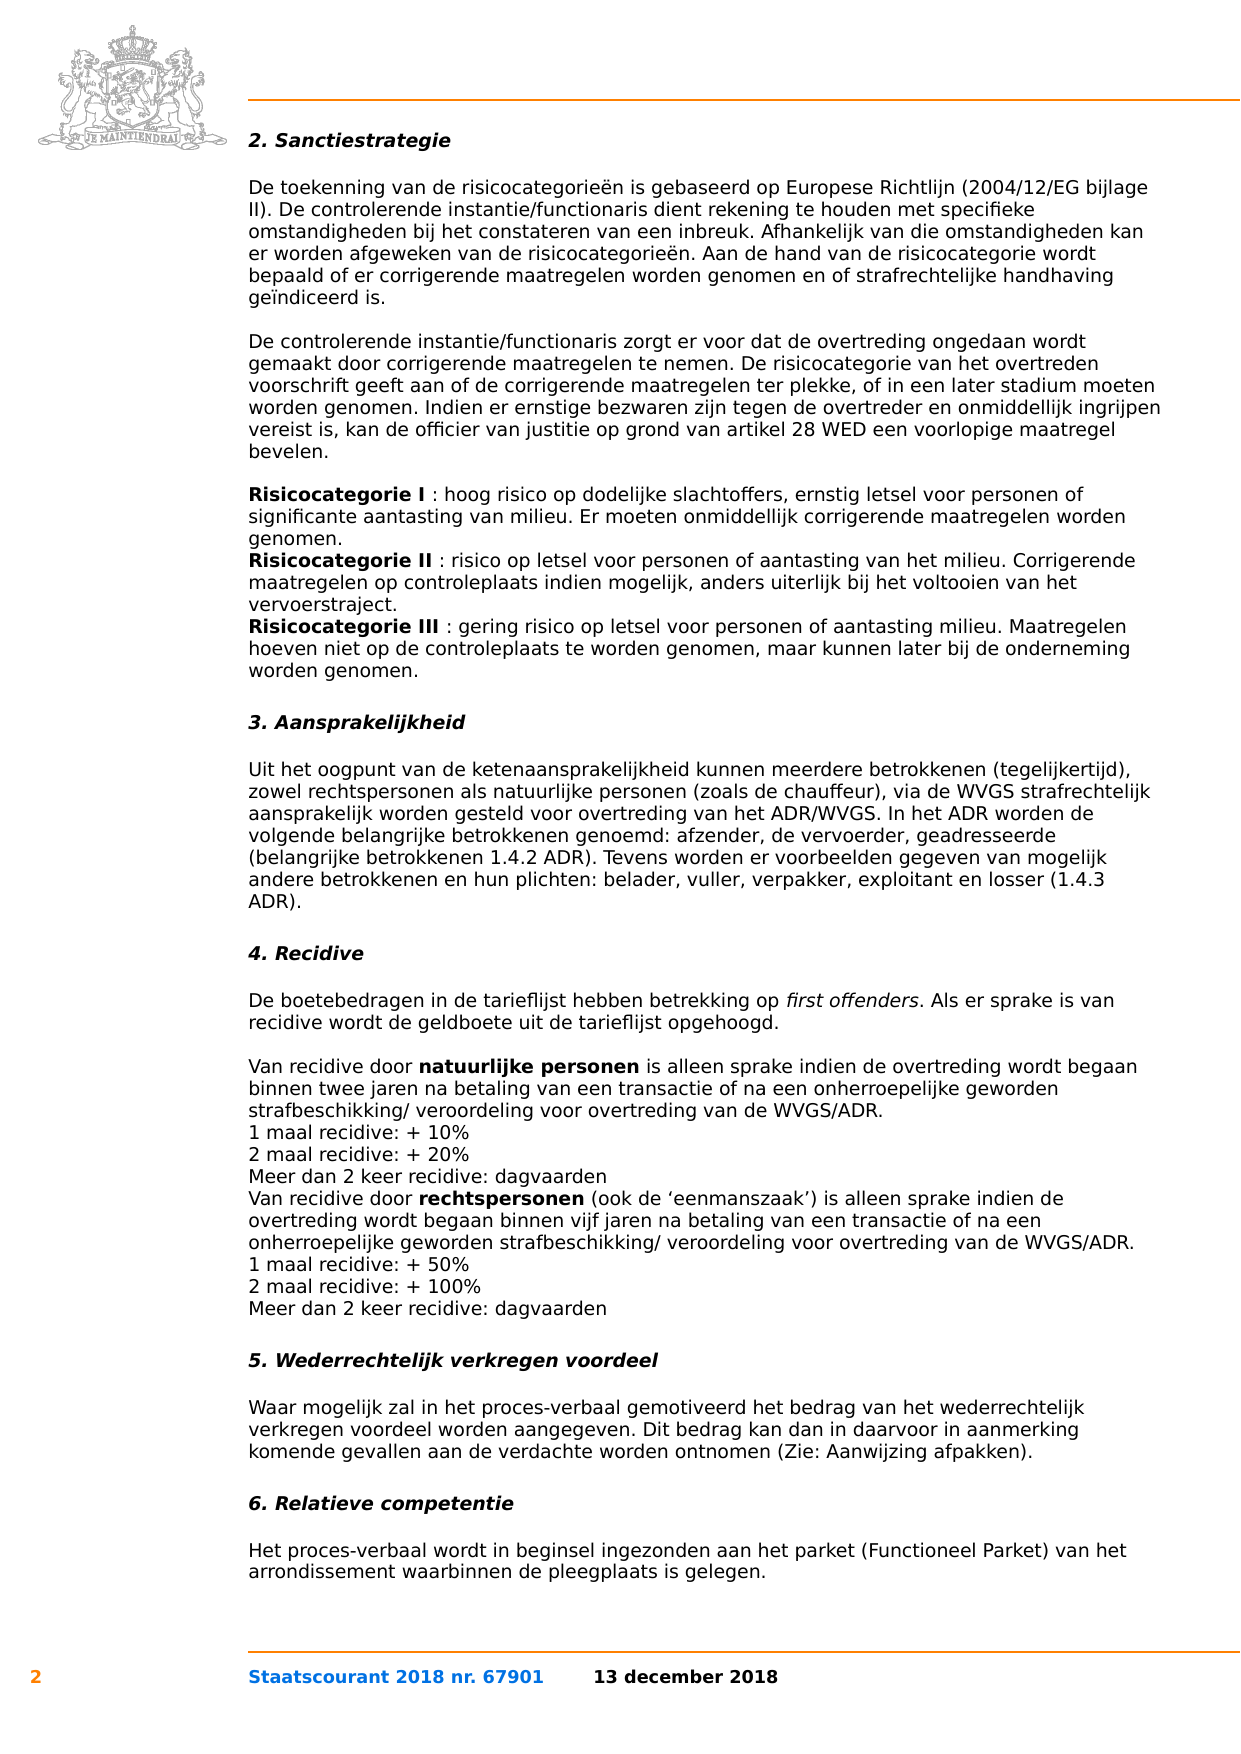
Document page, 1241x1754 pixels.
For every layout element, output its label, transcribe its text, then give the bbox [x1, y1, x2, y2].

text 1 maal recidive: + 50% [248, 1254, 1163, 1276]
text Meer dan 2 keer recidive: dagvaarden [248, 1298, 1163, 1319]
text Risicocategorie II : risico op letsel voor personen of aantasting van het milieu. Corrigerende maatregelen op controleplaats indien mogelijk, anders uiterlijk bij het voltooien van het vervoerstraject. [248, 550, 1163, 616]
text Uit het oogpunt van de ketenaansprakelijkheid kunnen meerdere betrokkenen (tegelijkertijd), zowel rechtspersonen als natuurlijke personen (zoals de chauffeur), via de WVGS strafrechtelijk aansprakelijk worden gesteld voor overtreding van het ADR/WVGS. In het ADR worden de volgende belangrijke betrokkenen genoemd: afzender, de vervoerder, geadresseerde (belangrijke betrokkenen 1.4.2 ADR). Tevens worden er voorbeelden gegeven van mogelijk andere betrokkenen en hun plichten: belader, vuller, verpakker, exploitant en losser (1.4.3 ADR). [248, 759, 1163, 913]
text De toekenning van de risicocategorieën is gebaseerd op Europese Richtlijn (2004/12/EG bijlage II). De controlerende instantie/functionaris dient rekening te houden met specifieke omstandigheden bij het constateren van een inbreuk. Afhankelijk van die omstandigheden kan er worden afgeweken van de risicocategorieën. Aan de hand van de risicocategorie wordt bepaald of er corrigerende maatregelen worden genomen en of strafrechtelijke handhaving geïndiceerd is. [248, 177, 1163, 309]
text Van recidive door rechtspersonen (ook de ‘eenmanszaak’) is alleen sprake indien de overtreding wordt begaan binnen vijf jaren na betaling van een transactie of na een onherroepelijke geworden strafbeschikking/ veroordeling voor overtreding van de WVGS/ADR. [248, 1188, 1163, 1254]
subtitle 4. Recidive [248, 943, 1163, 965]
text De boetebedragen in de tarieflijst hebben betrekking op first offenders. Als er sprake is van recidive wordt de geldboete uit de tarieflijst opgehoogd. [248, 990, 1163, 1034]
subtitle 5. Wederrechtelijk verkregen voordeel [248, 1349, 1163, 1372]
text Van recidive door natuurlijke personen is alleen sprake indien de overtreding wordt begaan binnen twee jaren na betaling van een transactie of na een onherroepelijke geworden strafbeschikking/ veroordeling voor overtreding van de WVGS/ADR. [248, 1056, 1163, 1122]
text Risicocategorie III : gering risico op letsel voor personen of aantasting milieu. Maatregelen hoeven niet op de controleplaats te worden genomen, maar kunnen later bij de onderneming worden genomen. [248, 616, 1163, 682]
text Waar mogelijk zal in het proces-verbaal gemotiveerd het bedrag van het wederrechtelijk verkregen voordeel worden aangegeven. Dit bedrag kan dan in daarvoor in aanmerking komende gevallen aan de verdachte worden ontnomen (Zie: Aanwijzing afpakken). [248, 1397, 1163, 1462]
text Meer dan 2 keer recidive: dagvaarden [248, 1166, 1163, 1188]
text 1 maal recidive: + 10% [248, 1122, 1163, 1144]
text De controlerende instantie/functionaris zorgt er voor dat de overtreding ongedaan wordt gemaakt door corrigerende maatregelen te nemen. De risicocategorie van het overtreden voorschrift geeft aan of de corrigerende maatregelen ter plekke, of in een later stadium moeten worden genomen. Indien er ernstige bezwaren zijn tegen de overtreder en onmiddellijk ingrijpen vereist is, kan de officier van justitie op grond van artikel 28 WED een voorlopige maatregel bevelen. [248, 331, 1163, 462]
subtitle 2. Sanctiestrategie [248, 130, 1163, 152]
text Risicocategorie I : hoog risico op dodelijke slachtoffers, ernstig letsel voor personen of significante aantasting van milieu. Er moeten onmiddellijk corrigerende maatregelen worden genomen. [248, 484, 1163, 550]
picture [38, 25, 227, 150]
text Het proces-verbaal wordt in beginsel ingezonden aan het parket (Functioneel Parket) van het arrondissement waarbinnen de pleegplaats is gelegen. [248, 1539, 1163, 1583]
subtitle 6. Relatieve competentie [248, 1492, 1163, 1514]
subtitle 3. Aansprakelijkheid [248, 712, 1163, 734]
text 2 maal recidive: + 20% [248, 1144, 1163, 1166]
text 2 maal recidive: + 100% [248, 1276, 1163, 1298]
